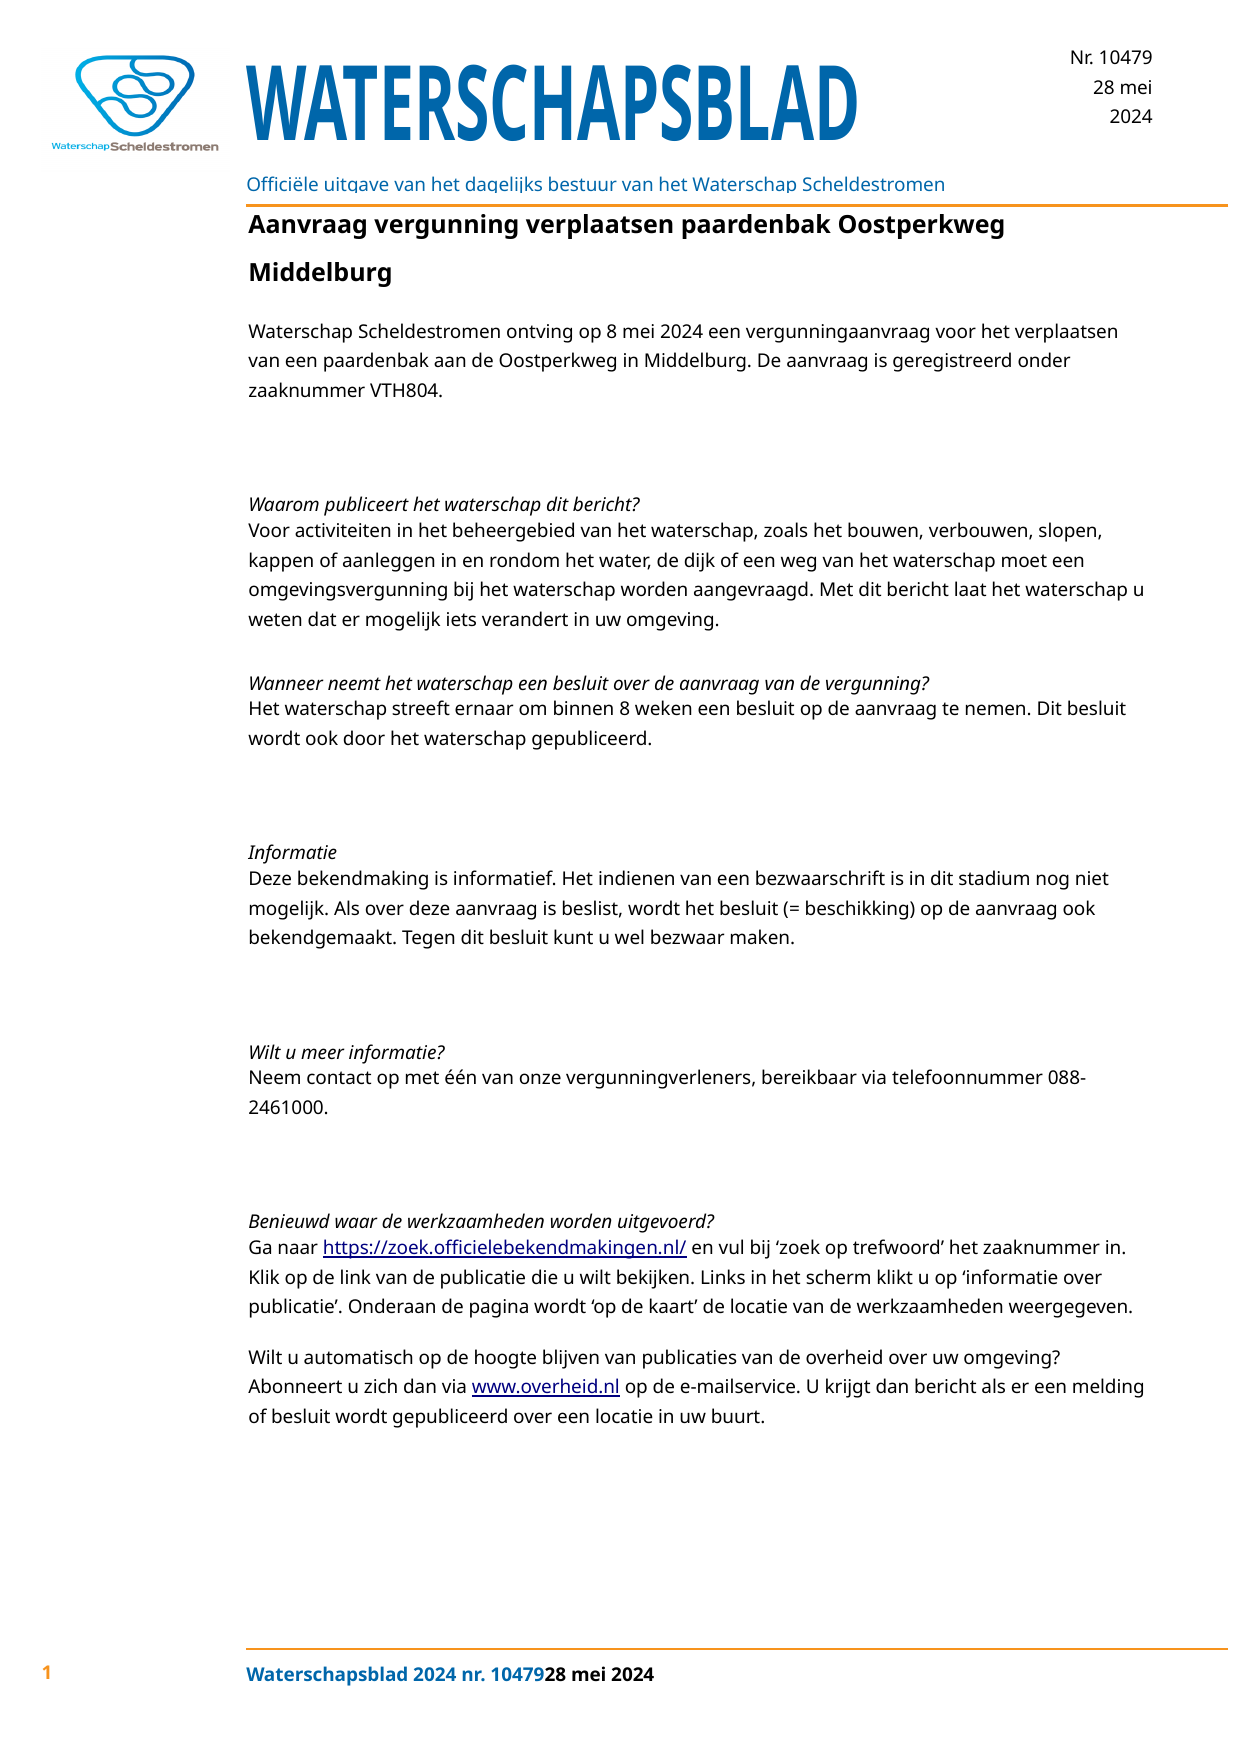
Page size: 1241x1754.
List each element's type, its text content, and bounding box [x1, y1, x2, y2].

text Wanneer neemt het waterschap een besluit over de aanvraag van de vergunning? [248, 670, 1152, 696]
text Ga naar https://zoek.officielebekendmakingen.nl/ en vul bij ‘zoek op trefwoord’ het zaaknummer in. Klik op de link van de publicatie die u wilt bekijken. Links in het scherm klikt u op ‘informatie over publicatie’. Onderaan de pagina wordt ‘op de kaart’ de locatie van de werkzaamheden weergegeven. [248, 1234, 1152, 1319]
text Informatie [248, 839, 1152, 865]
text Het waterschap streeft ernaar om binnen 8 weken een besluit op de aanvraag te nemen. Dit besluit wordt ook door het waterschap gepubliceerd. [248, 696, 1152, 751]
text Deze bekendmaking is informatief. Het indienen van een bezwaarschrift is in dit stadium nog niet mogelijk. Als over deze aanvraag is beslist, wordt het besluit (= beschikking) op de aanvraag ook bekendgemaakt. Tegen dit besluit kunt u wel bezwaar maken. [248, 865, 1152, 950]
text Aanvraag vergunning verplaatsen paardenbak Oostperkweg Middelburg [248, 207, 1152, 288]
text Benieuwd waar de werkzaamheden worden uitgevoerd? [248, 1208, 1152, 1234]
text Voor activiteiten in het beheergebied van het waterschap, zoals het bouwen, verbouwen, slopen, kappen of aanleggen in en rondom het water, de dijk of een weg van het waterschap moet een omgevingsvergunning bij het waterschap worden aangevraagd. Met dit bericht laat het waterschap u weten dat er mogelijk iets verandert in uw omgeving. [248, 517, 1152, 632]
text Neem contact op met één van onze vergunningverleners, bereikbaar via telefoonnummer 088-2461000. [248, 1064, 1152, 1120]
text Wilt u automatisch op de hoogte blijven van publicaties van de overheid over uw omgeving? Abonneert u zich dan via www.overheid.nl op de e-mailservice. U krijgt dan bericht als er een melding of besluit wordt gepubliceerd over een locatie in uw buurt. [248, 1344, 1152, 1429]
text Waterschap Scheldestromen ontving op 8 mei 2024 een vergunningaanvraag voor het verplaatsen van een paardenbak aan de Oostperkweg in Middelburg. De aanvraag is geregistreerd onder zaaknummer VTH804. [248, 318, 1152, 403]
text Wilt u meer informatie? [248, 1039, 1152, 1064]
text Waarom publiceert het waterschap dit bericht? [248, 491, 1152, 517]
picture [41, 47, 231, 172]
